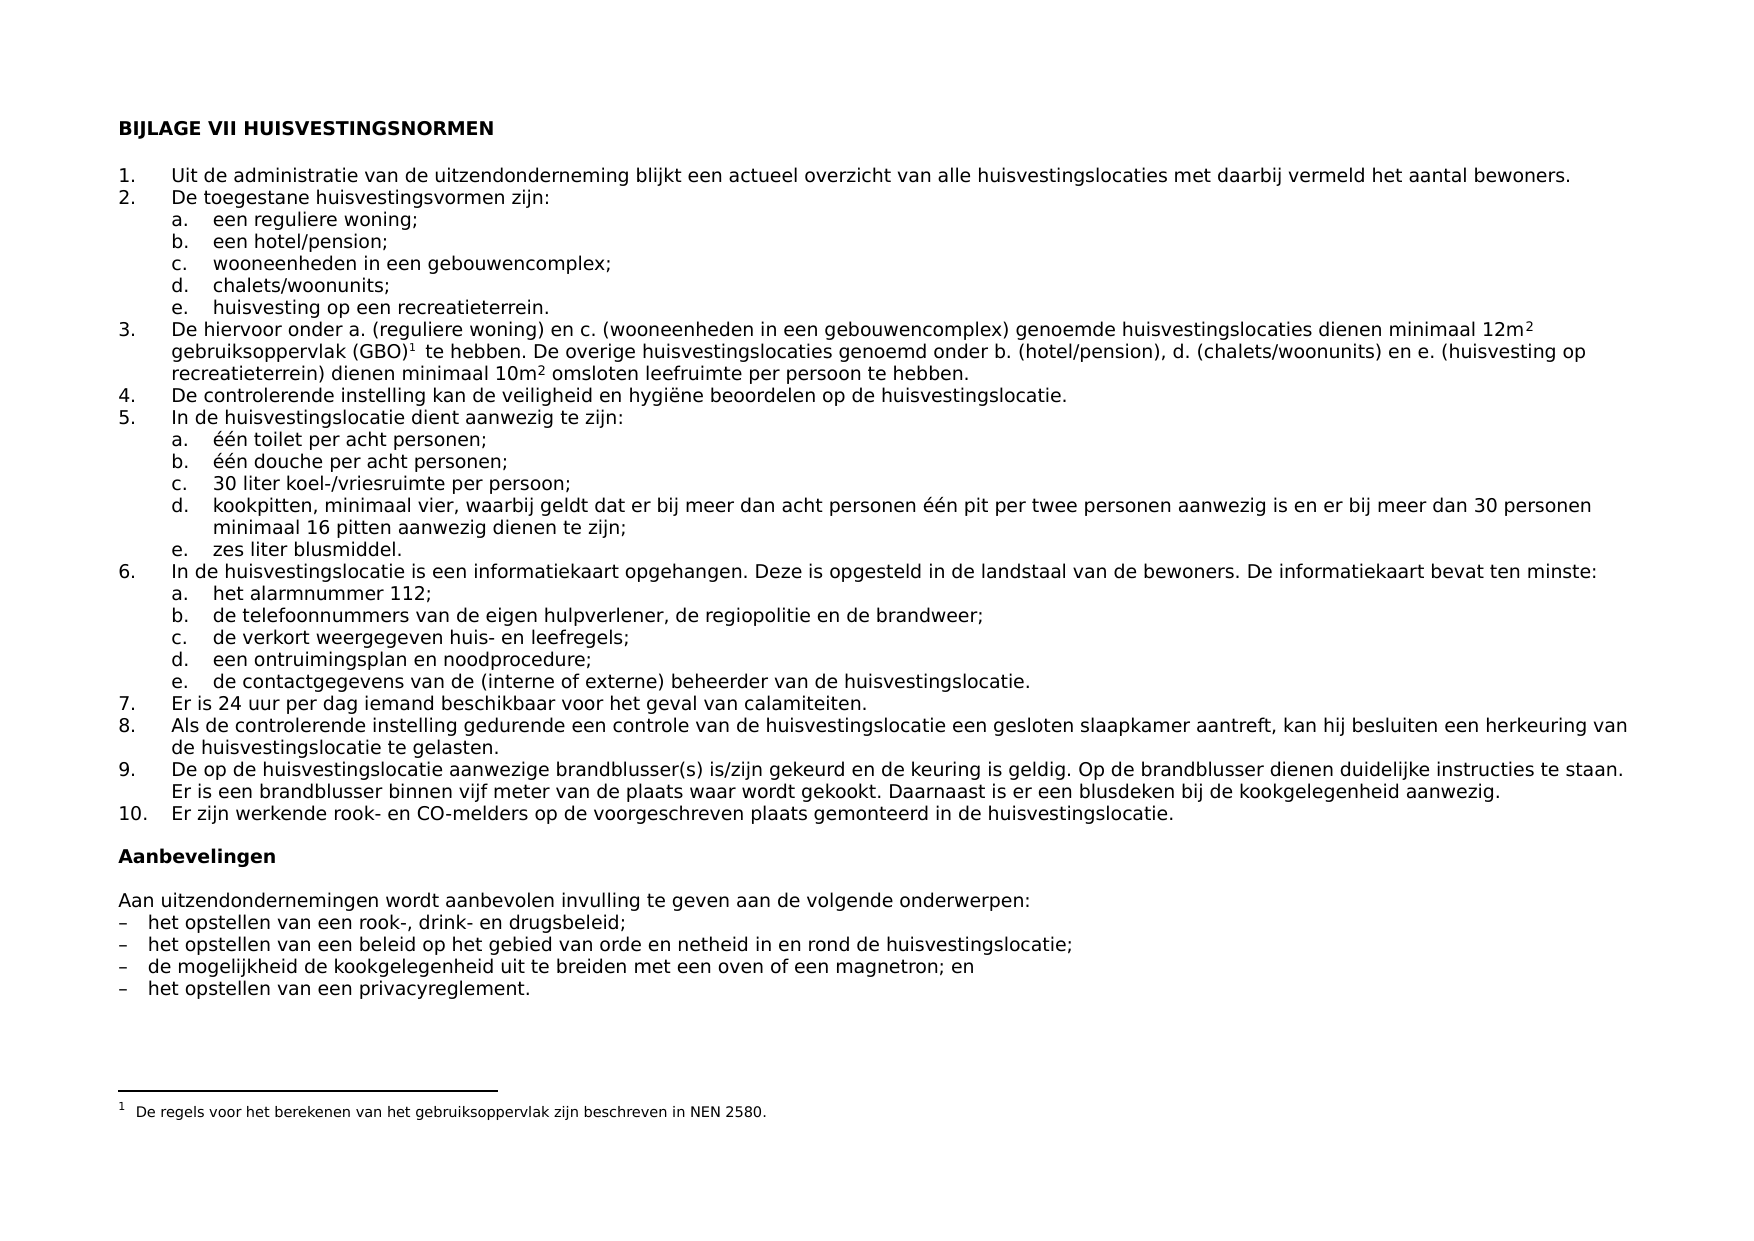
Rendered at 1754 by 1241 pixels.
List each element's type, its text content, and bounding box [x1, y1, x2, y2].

text d. een ontruimingsplan en noodprocedure; [171, 649, 1636, 671]
text 5. In de huisvestingslocatie dient aanwezig te zijn: [118, 407, 1636, 429]
text 10. Er zijn werkende rook- en CO-melders op de voorgeschreven plaats gemonteerd in de huisvestingslocatie. [118, 802, 1636, 824]
text b. de telefoonnummers van de eigen hulpverlener, de regiopolitie en de brandweer; [171, 605, 1636, 627]
text d. kookpitten, minimaal vier, waarbij geldt dat er bij meer dan acht personen één pit per twee personen aanwezig is en er bij meer dan 30 personen minimaal 16 pitten aanwezig dienen te zijn; [171, 495, 1636, 539]
text 3. De hiervoor onder a. (reguliere woning) en c. (wooneenheden in een gebouwencomplex) genoemde huisvestingslocaties dienen minimaal 12m2 gebruiksoppervlak (GBO) te hebben. De overige huisvestingslocaties genoemd onder b. (hotel/pension), d. (chalets/woonunits) en e. (huisvesting op recreatieterrein) dienen minimaal 10m2 omsloten leefruimte per persoon te hebben. [118, 319, 1636, 385]
text e. huisvesting op een recreatieterrein. [171, 297, 1636, 319]
text – de mogelijkheid de kookgelegenheid uit te breiden met een oven of een magnetron; en [118, 956, 1636, 978]
text b. een hotel/pension; [171, 231, 1636, 253]
text e. de contactgegevens van de (interne of externe) beheerder van de huisvestingslocatie. [171, 671, 1636, 693]
text 4. De controlerende instelling kan de veiligheid en hygiëne beoordelen op de huisvestingslocatie. [118, 385, 1636, 407]
text c. 30 liter koel-/vriesruimte per persoon; [171, 473, 1636, 495]
text d. chalets/woonunits; [171, 275, 1636, 297]
subtitle BIJLAGE VII HUISVESTINGSNORMEN [118, 118, 1636, 140]
text – het opstellen van een privacyreglement. [118, 978, 1636, 1000]
text e. zes liter blusmiddel. [171, 539, 1636, 561]
text c. wooneenheden in een gebouwencomplex; [171, 253, 1636, 275]
text b. één douche per acht personen; [171, 451, 1636, 473]
text 6. In de huisvestingslocatie is een informatiekaart opgehangen. Deze is opgesteld in de landstaal van de bewoners. De informatiekaart bevat ten minste: [118, 561, 1636, 583]
text 2. De toegestane huisvestingsvormen zijn: [118, 187, 1636, 209]
text – het opstellen van een beleid op het gebied van orde en netheid in en rond de huisvestingslocatie; [118, 934, 1636, 956]
text – het opstellen van een rook-, drink- en drugsbeleid; [118, 912, 1636, 934]
text 7. Er is 24 uur per dag iemand beschikbaar voor het geval van calamiteiten. [118, 693, 1636, 714]
subtitle Aanbevelingen [118, 846, 1636, 868]
text 1. Uit de administratie van de uitzendonderneming blijkt een actueel overzicht van alle huisvestingslocaties met daarbij vermeld het aantal bewoners. [118, 165, 1636, 187]
text a. een reguliere woning; [171, 209, 1636, 231]
text a. één toilet per acht personen; [171, 429, 1636, 451]
text Aan uitzendondernemingen wordt aanbevolen invulling te geven aan de volgende onderwerpen: [118, 890, 1636, 912]
text 8. Als de controlerende instelling gedurende een controle van de huisvestingslocatie een gesloten slaapkamer aantreft, kan hij besluiten een herkeuring van de huisvestingslocatie te gelasten. [118, 714, 1636, 758]
text De regels voor het berekenen van het gebruiksoppervlak zijn beschreven in NEN 2580. [118, 1100, 1636, 1122]
text a. het alarmnummer 112; [171, 583, 1636, 605]
text c. de verkort weergegeven huis- en leefregels; [171, 627, 1636, 649]
text 9. De op de huisvestingslocatie aanwezige brandblusser(s) is/zijn gekeurd en de keuring is geldig. Op de brandblusser dienen duidelijke instructies te staan. Er is een brandblusser binnen vijf meter van de plaats waar wordt gekookt. Daarnaast is er een blusdeken bij de kookgelegenheid aanwezig. [118, 758, 1636, 802]
